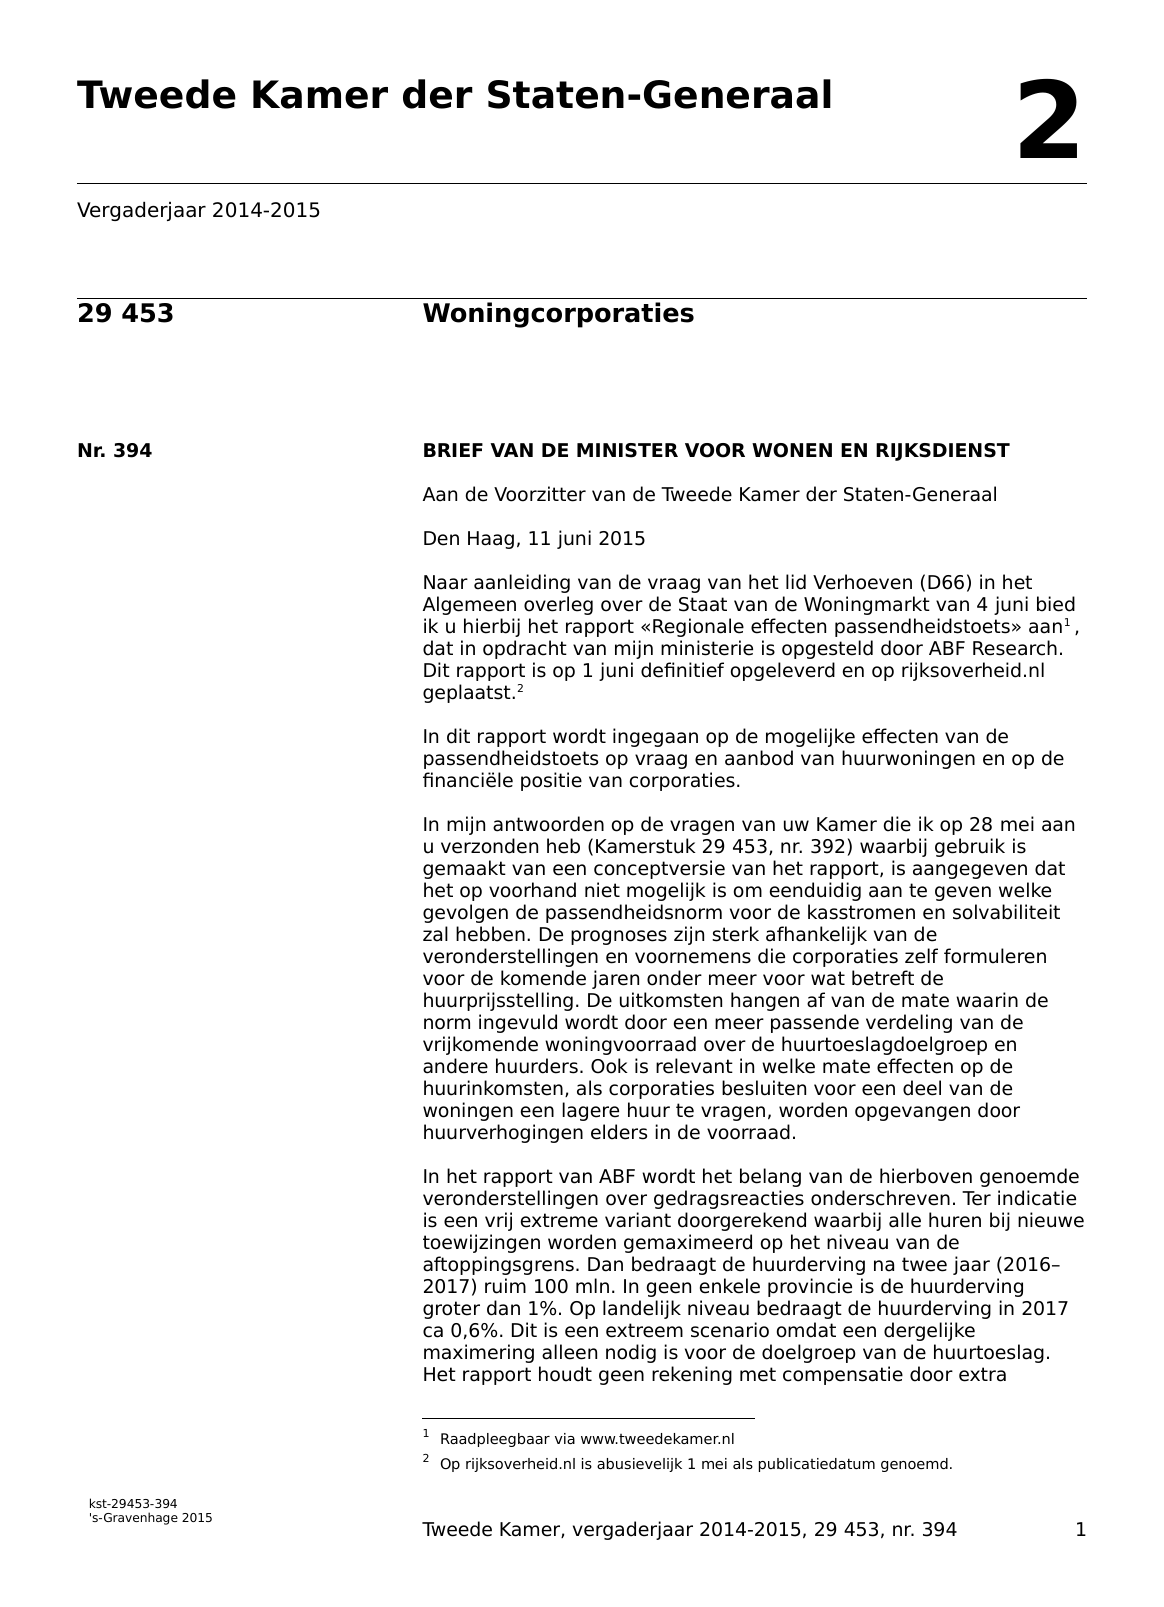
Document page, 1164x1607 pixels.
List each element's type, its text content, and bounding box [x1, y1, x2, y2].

text Naar aanleiding van de vraag van het lid Verhoeven (D66) in het Algemeen overleg over de Staat van de Woningmarkt van 4 juni bied ik u hierbij het rapport «Regionale effecten passendheidstoets» aan, dat in opdracht van mijn ministerie is opgesteld door ABF Research. Dit rapport is op 1 juni definitief opgeleverd en op rijksoverheid.nl geplaatst. [422, 572, 1087, 704]
text Den Haag, 11 juni 2015 [422, 528, 1087, 550]
text Op rijksoverheid.nl is abusievelijk 1 mei als publicatiedatum genoemd. [422, 1452, 1087, 1474]
text In dit rapport wordt ingegaan op de mogelijke effecten van de passendheidstoets op vraag en aanbod van huurwoningen en op de financiële positie van corporaties. [422, 726, 1087, 792]
text In het rapport van ABF wordt het belang van de hierboven genoemde veronderstellingen over gedragsreacties onderschreven. Ter indicatie is een vrij extreme variant doorgerekend waarbij alle huren bij nieuwe toewijzingen worden gemaximeerd op het niveau van de aftoppingsgrens. Dan bedraagt de huurderving na twee jaar (2016–2017) ruim 100 mln. In geen enkele provincie is de huurderving groter dan 1%. Op landelijk niveau bedraagt de huurderving in 2017 ca 0,6%. Dit is een extreem scenario omdat een dergelijke maximering alleen nodig is voor de doelgroep van de huurtoeslag. Het rapport houdt geen rekening met compensatie door extra [422, 1166, 1087, 1386]
text Raadpleegbaar via www.tweedekamer.nl [422, 1427, 1087, 1449]
subtitle 29 453 Woningcorporaties [77, 299, 1087, 329]
table_header 2 [886, 59, 1087, 183]
text Aan de Voorzitter van de Tweede Kamer der Staten-Generaal [422, 484, 1087, 506]
subtitle Nr. 394 BRIEF VAN DE MINISTER VOOR WONEN EN RIJKSDIENST [77, 440, 1087, 462]
table_header Tweede Kamer der Staten-Generaal [77, 59, 886, 183]
text 's-Gravenhage 2015 [88, 1511, 323, 1525]
table_cell Vergaderjaar 2014-2015 [77, 184, 1087, 298]
text kst-29453-394 [88, 1497, 323, 1511]
text In mijn antwoorden op de vragen van uw Kamer die ik op 28 mei aan u verzonden heb (Kamerstuk 29 453, nr. 392) waarbij gebruik is gemaakt van een conceptversie van het rapport, is aangegeven dat het op voorhand niet mogelijk is om eenduidig aan te geven welke gevolgen de passendheidsnorm voor de kasstromen en solvabiliteit zal hebben. De prognoses zijn sterk afhankelijk van de veronderstellingen en voornemens die corporaties zelf formuleren voor de komende jaren onder meer voor wat betreft de huurprijsstelling. De uitkomsten hangen af van de mate waarin de norm ingevuld wordt door een meer passende verdeling van de vrijkomende woningvoorraad over de huurtoeslagdoelgroep en andere huurders. Ook is relevant in welke mate effecten op de huurinkomsten, als corporaties besluiten voor een deel van de woningen een lagere huur te vragen, worden opgevangen door huurverhogingen elders in de voorraad. [422, 814, 1087, 1144]
